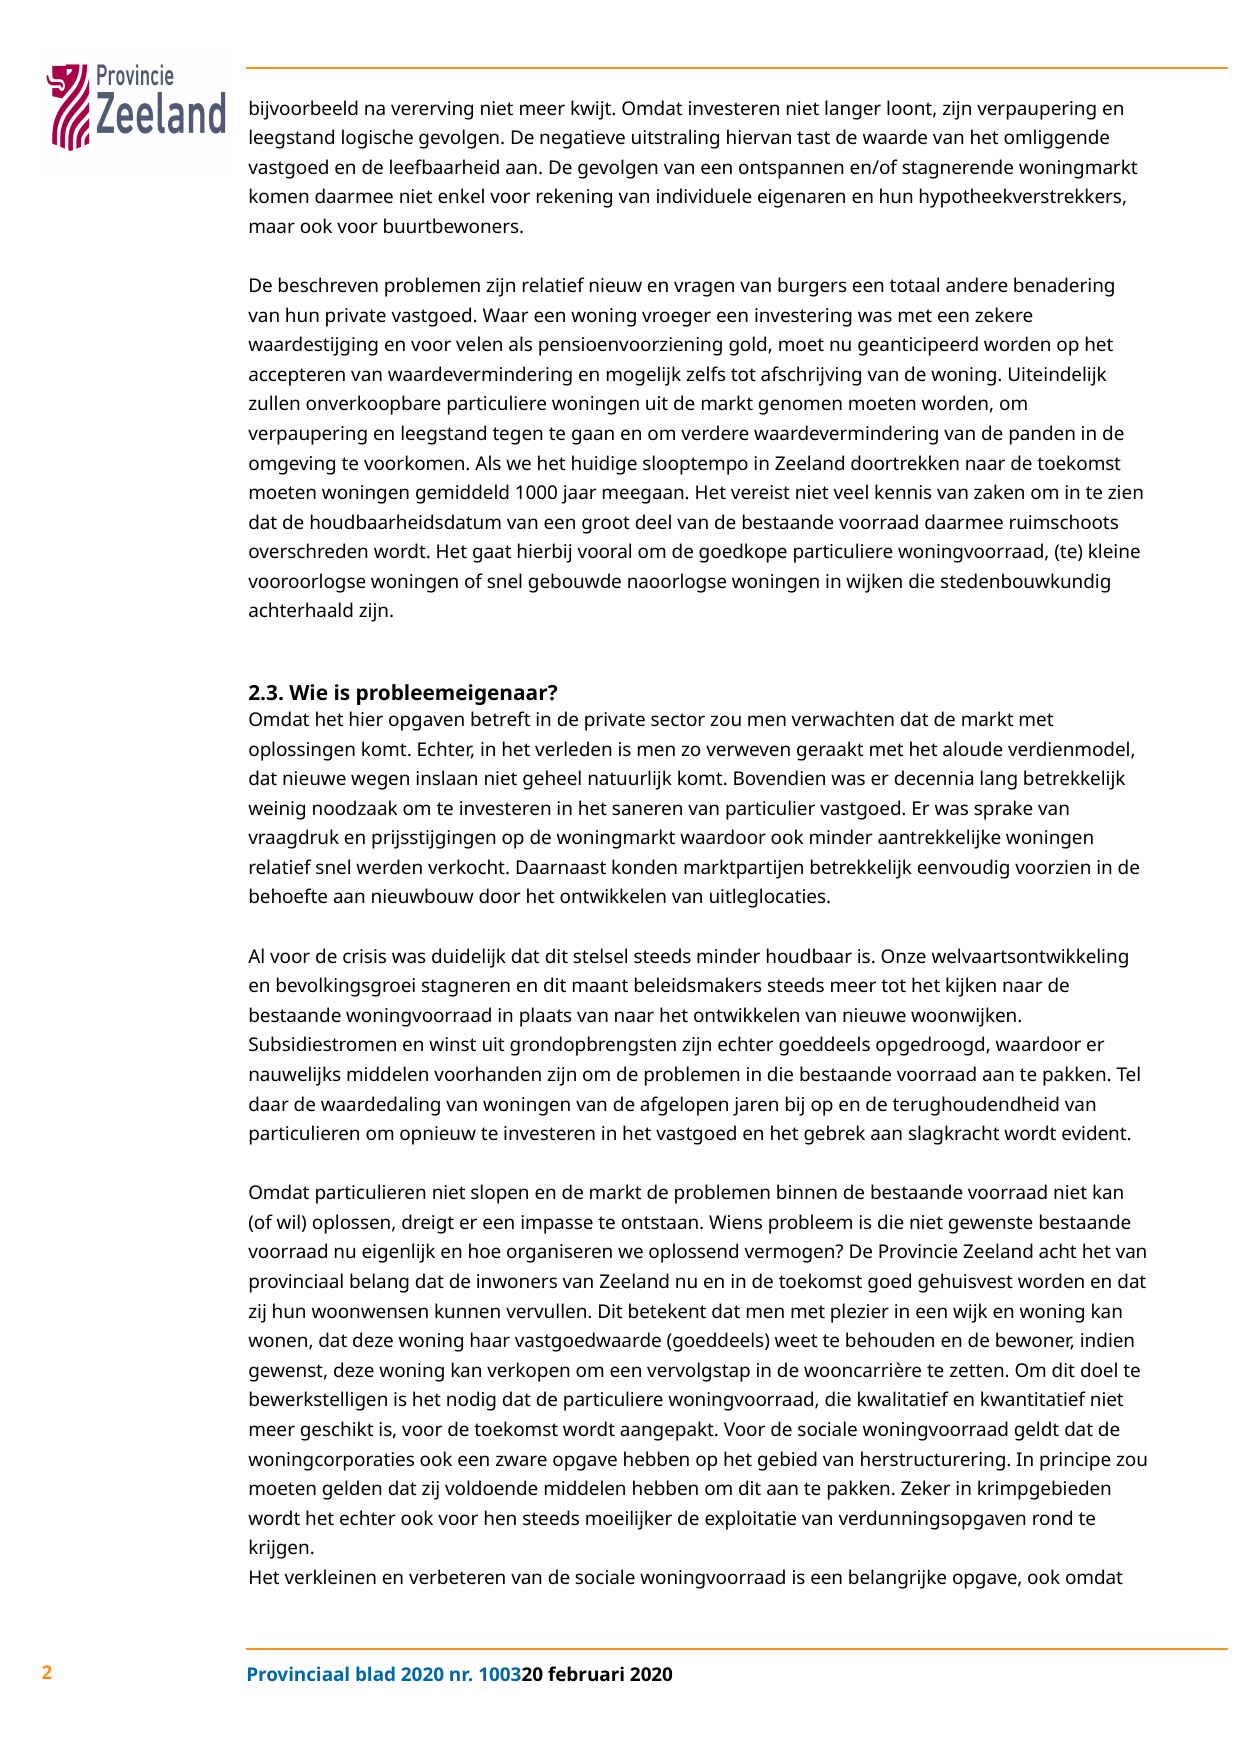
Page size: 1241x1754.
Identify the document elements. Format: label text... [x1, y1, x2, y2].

text Al voor de crisis was duidelijk dat dit stelsel steeds minder houdbaar is. Onze welvaartsontwikkeling en bevolkingsgroei stagneren en dit maant beleidsmakers steeds meer tot het kijken naar de bestaande woningvoorraad in plaats van naar het ontwikkelen van nieuwe woonwijken. Subsidiestromen en winst uit grondopbrengsten zijn echter goeddeels opgedroogd, waardoor er nauwelijks middelen voorhanden zijn om de problemen in die bestaande voorraad aan te pakken. Tel daar de waardedaling van woningen van de afgelopen jaren bij op en de terughoudendheid van particulieren om opnieuw te investeren in het vastgoed en het gebrek aan slagkracht wordt evident. [248, 943, 1152, 1146]
text bijvoorbeeld na vererving niet meer kwijt. Omdat investeren niet langer loont, zijn verpaupering en leegstand logische gevolgen. De negatieve uitstraling hiervan tast de waarde van het omliggende vastgoed en de leefbaarheid aan. De gevolgen van een ontspannen en/of stagnerende woningmarkt komen daarmee niet enkel voor rekening van individuele eigenaren en hun hypotheekverstrekkers, maar ook voor buurtbewoners. [248, 95, 1152, 239]
text 2.3. Wie is probleemeigenaar? [248, 678, 1152, 706]
picture [41, 47, 231, 172]
text Omdat particulieren niet slopen en de markt de problemen binnen de bestaande voorraad niet kan (of wil) oplossen, dreigt er een impasse te ontstaan. Wiens probleem is die niet gewenste bestaande voorraad nu eigenlijk en hoe organiseren we oplossend vermogen? De Provincie Zeeland acht het van provinciaal belang dat de inwoners van Zeeland nu en in de toekomst goed gehuisvest worden en dat zij hun woonwensen kunnen vervullen. Dit betekent dat men met plezier in een wijk en woning kan wonen, dat deze woning haar vastgoedwaarde (goeddeels) weet te behouden en de bewoner, indien gewenst, deze woning kan verkopen om een vervolgstap in de wooncarrière te zetten. Om dit doel te bewerkstelligen is het nodig dat de particuliere woningvoorraad, die kwalitatief en kwantitatief niet meer geschikt is, voor de toekomst wordt aangepakt. Voor de sociale woningvoorraad geldt dat de woningcorporaties ook een zware opgave hebben op het gebied van herstructurering. In principe zou moeten gelden dat zij voldoende middelen hebben om dit aan te pakken. Zeker in krimpgebieden wordt het echter ook voor hen steeds moeilijker de exploitatie van verdunningsopgaven rond te krijgen. [248, 1179, 1152, 1560]
text De beschreven problemen zijn relatief nieuw en vragen van burgers een totaal andere benadering van hun private vastgoed. Waar een woning vroeger een investering was met een zekere waardestijging en voor velen als pensioenvoorziening gold, moet nu geanticipeerd worden op het accepteren van waardevermindering en mogelijk zelfs tot afschrijving van de woning. Uiteindelijk zullen onverkoopbare particuliere woningen uit de markt genomen moeten worden, om verpaupering en leegstand tegen te gaan en om verdere waardevermindering van de panden in de omgeving te voorkomen. Als we het huidige slooptempo in Zeeland doortrekken naar de toekomst moeten woningen gemiddeld 1000 jaar meegaan. Het vereist niet veel kennis van zaken om in te zien dat de houdbaarheidsdatum van een groot deel van de bestaande voorraad daarmee ruimschoots overschreden wordt. Het gaat hierbij vooral om de goedkope particuliere woningvoorraad, (te) kleine vooroorlogse woningen of snel gebouwde naoorlogse woningen in wijken die stedenbouwkundig achterhaald zijn. [248, 272, 1152, 623]
text Het verkleinen en verbeteren van de sociale woningvoorraad is een belangrijke opgave, ook omdat [248, 1564, 1152, 1590]
text Omdat het hier opgaven betreft in de private sector zou men verwachten dat de markt met oplossingen komt. Echter, in het verleden is men zo verweven geraakt met het aloude verdienmodel, dat nieuwe wegen inslaan niet geheel natuurlijk komt. Bovendien was er decennia lang betrekkelijk weinig noodzaak om te investeren in het saneren van particulier vastgoed. Er was sprake van vraagdruk en prijsstijgingen op de woningmarkt waardoor ook minder aantrekkelijke woningen relatief snel werden verkocht. Daarnaast konden marktpartijen betrekkelijk eenvoudig voorzien in de behoefte aan nieuwbouw door het ontwikkelen van uitleglocaties. [248, 706, 1152, 909]
